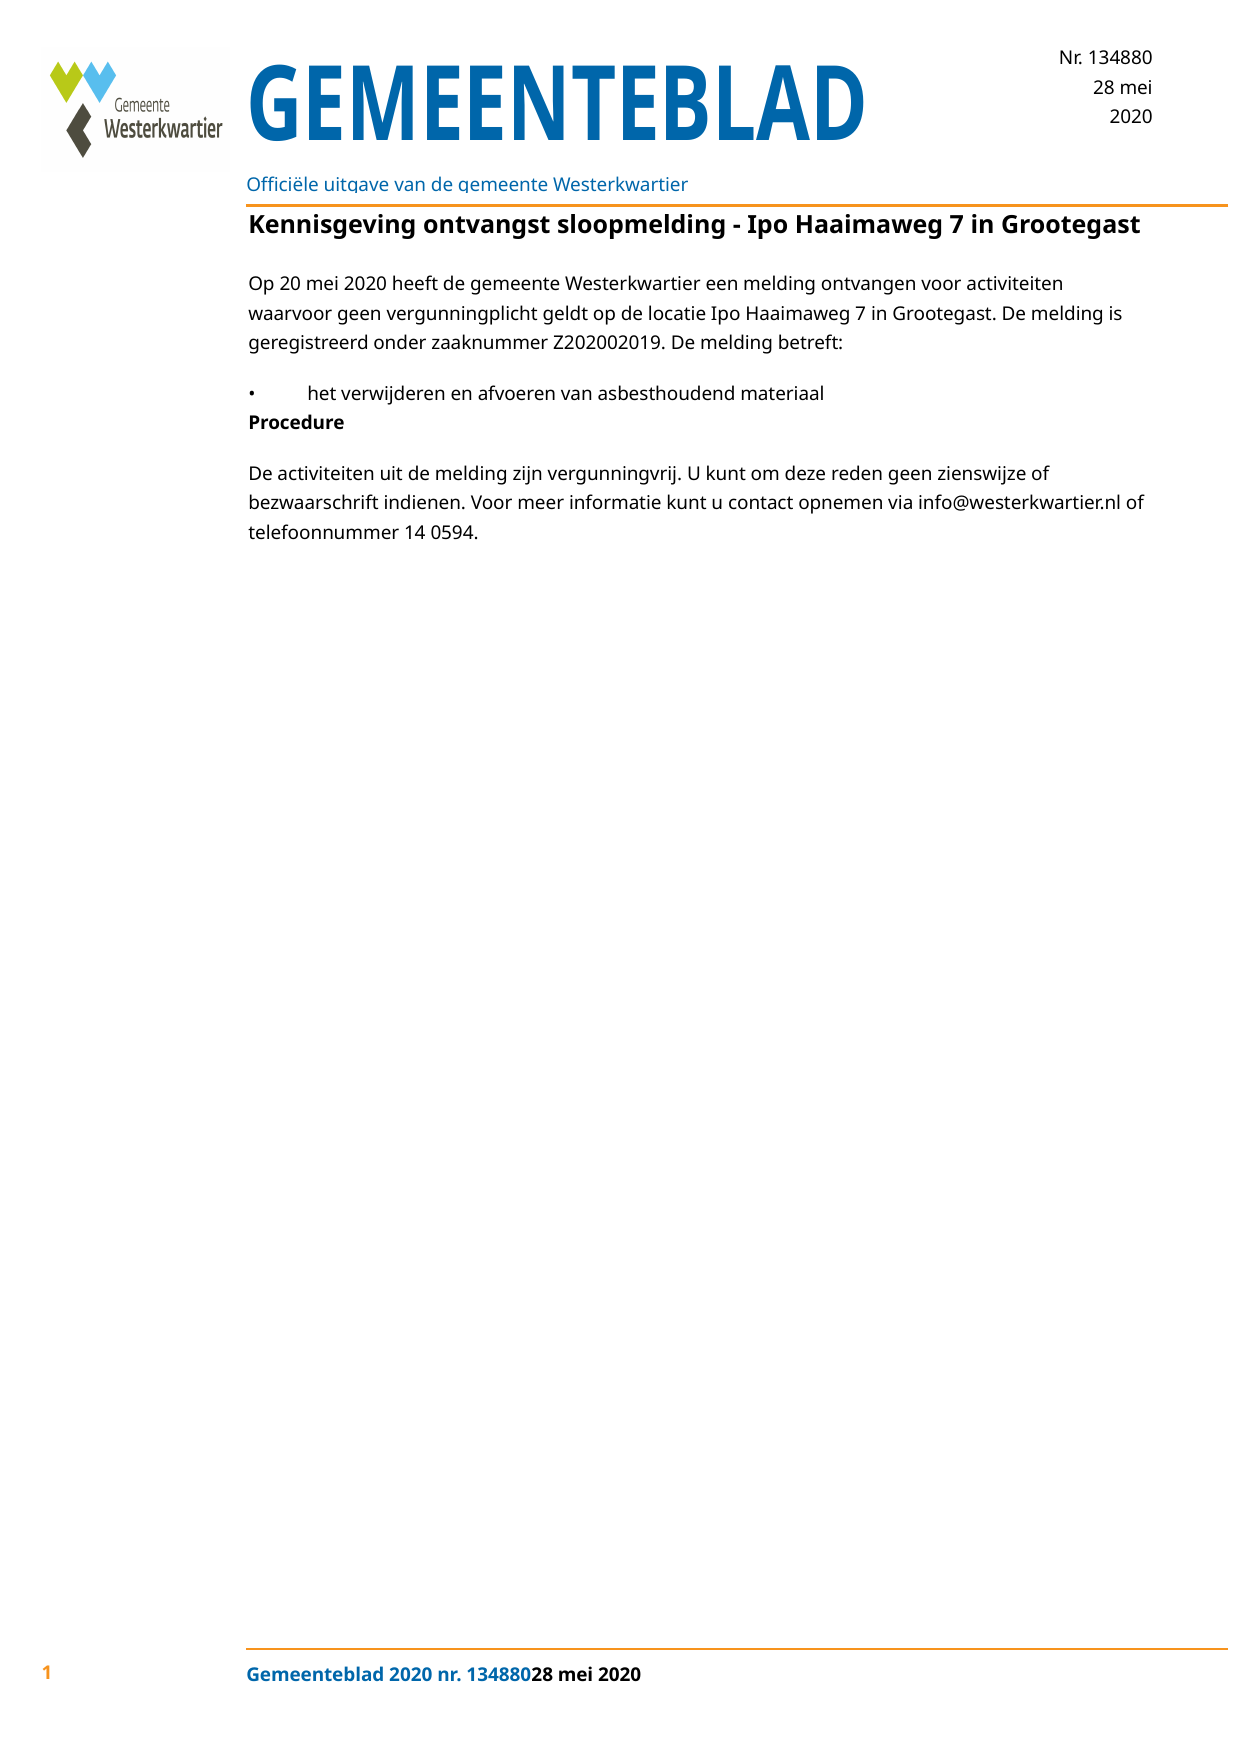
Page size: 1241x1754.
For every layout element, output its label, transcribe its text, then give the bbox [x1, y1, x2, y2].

text Procedure [248, 409, 1152, 435]
text Kennisgeving ontvangst sloopmelding - Ipo Haaimaweg 7 in Grootegast [248, 207, 1152, 241]
text De activiteiten uit de melding zijn vergunningvrij. U kunt om deze reden geen zienswijze of bezwaarschrift indienen. Voor meer informatie kunt u contact opnemen via info@westerkwartier.nl of telefoonnummer 14 0594. [248, 460, 1152, 545]
text Op 20 mei 2020 heeft de gemeente Westerkwartier een melding ontvangen voor activiteiten waarvoor geen vergunningplicht geldt op de locatie Ipo Haaimaweg 7 in Grootegast. De melding is geregistreerd onder zaaknummer Z202002019. De melding betreft: [248, 270, 1152, 355]
list het verwijderen en afvoeren van asbesthoudend materiaal [248, 380, 1152, 406]
picture [41, 47, 231, 172]
